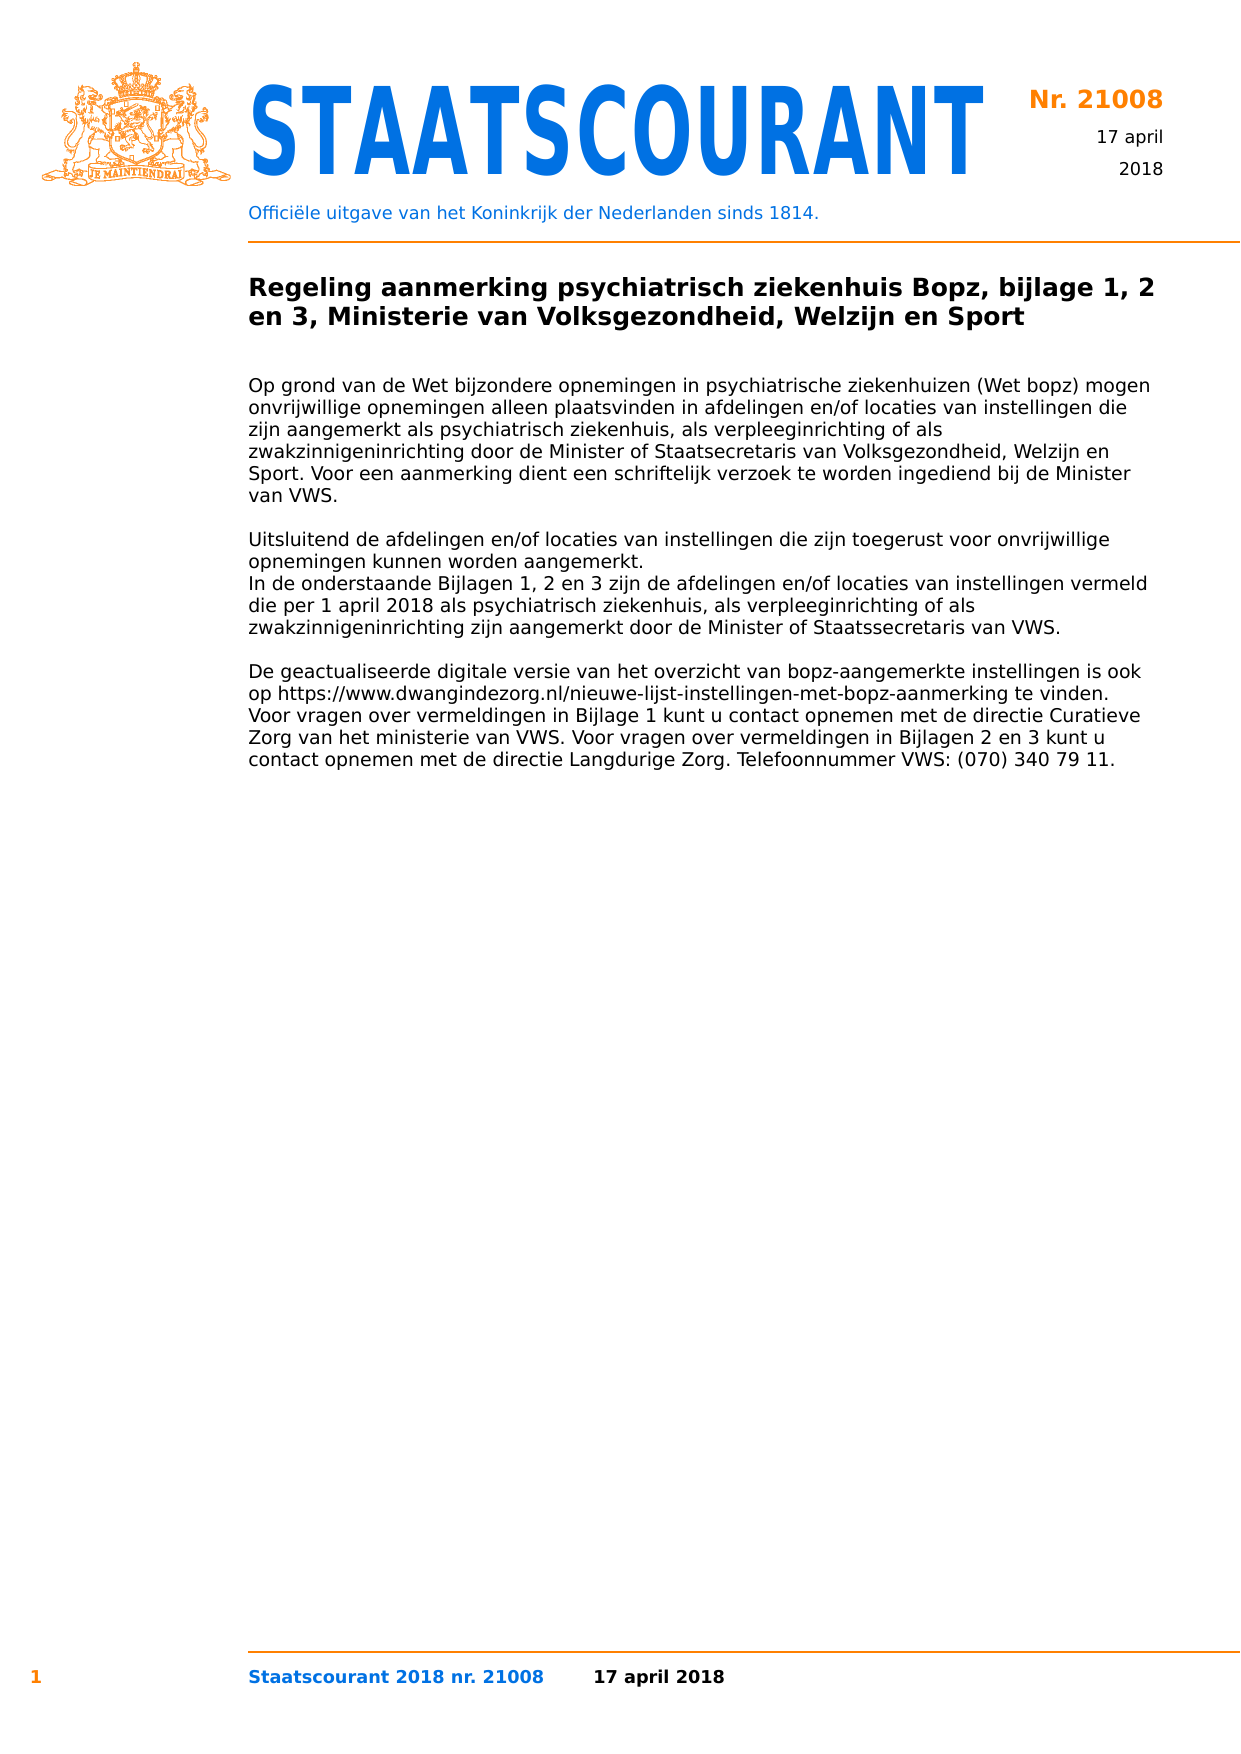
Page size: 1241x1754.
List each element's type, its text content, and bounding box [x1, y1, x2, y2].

table_cell 2018 [998, 153, 1240, 203]
text Voor vragen over vermeldingen in Bijlage 1 kunt u contact opnemen met de directie Curatieve Zorg van het ministerie van VWS. Voor vragen over vermeldingen in Bijlagen 2 en 3 kunt u contact opnemen met de directie Langdurige Zorg. Telefoonnummer VWS: (070) 340 79 11. [248, 704, 1163, 771]
subtitle Regeling aanmerking psychiatrisch ziekenhuis Bopz, bijlage 1, 2 en 3, Ministerie van Volksgezondheid, Welzijn en Sport [248, 273, 1163, 331]
picture [41, 62, 231, 186]
table_cell 17 april [998, 121, 1240, 153]
text De geactualiseerde digitale versie van het overzicht van bopz-aangemerkte instellingen is ook op https://www.dwangindezorg.nl/nieuwe-lijst-instellingen-met-bopz-aanmerking te vinden. [248, 661, 1163, 704]
table_cell Officiële uitgave van het Koninkrijk der Nederlanden sinds 1814. [248, 203, 1240, 241]
table_header STAATSCOURANT [248, 62, 998, 203]
table_header [25, 62, 248, 241]
text Op grond van de Wet bijzondere opnemingen in psychiatrische ziekenhuizen (Wet bopz) mogen onvrijwillige opnemingen alleen plaatsvinden in afdelingen en/of locaties van instellingen die zijn aangemerkt als psychiatrisch ziekenhuis, als verpleeginrichting of als zwakzinnigeninrichting door de Minister of Staatsecretaris van Volksgezondheid, Welzijn en Sport. Voor een aanmerking dient een schriftelijk verzoek te worden ingediend bij de Minister van VWS. [248, 375, 1163, 507]
text Uitsluitend de afdelingen en/of locaties van instellingen die zijn toegerust voor onvrijwillige opnemingen kunnen worden aangemerkt. [248, 529, 1163, 573]
table_header Nr. 21008 [998, 62, 1240, 121]
text In de onderstaande Bijlagen 1, 2 en 3 zijn de afdelingen en/of locaties van instellingen vermeld die per 1 april 2018 als psychiatrisch ziekenhuis, als verpleeginrichting of als zwakzinnigeninrichting zijn aangemerkt door de Minister of Staatssecretaris van VWS. [248, 573, 1163, 639]
